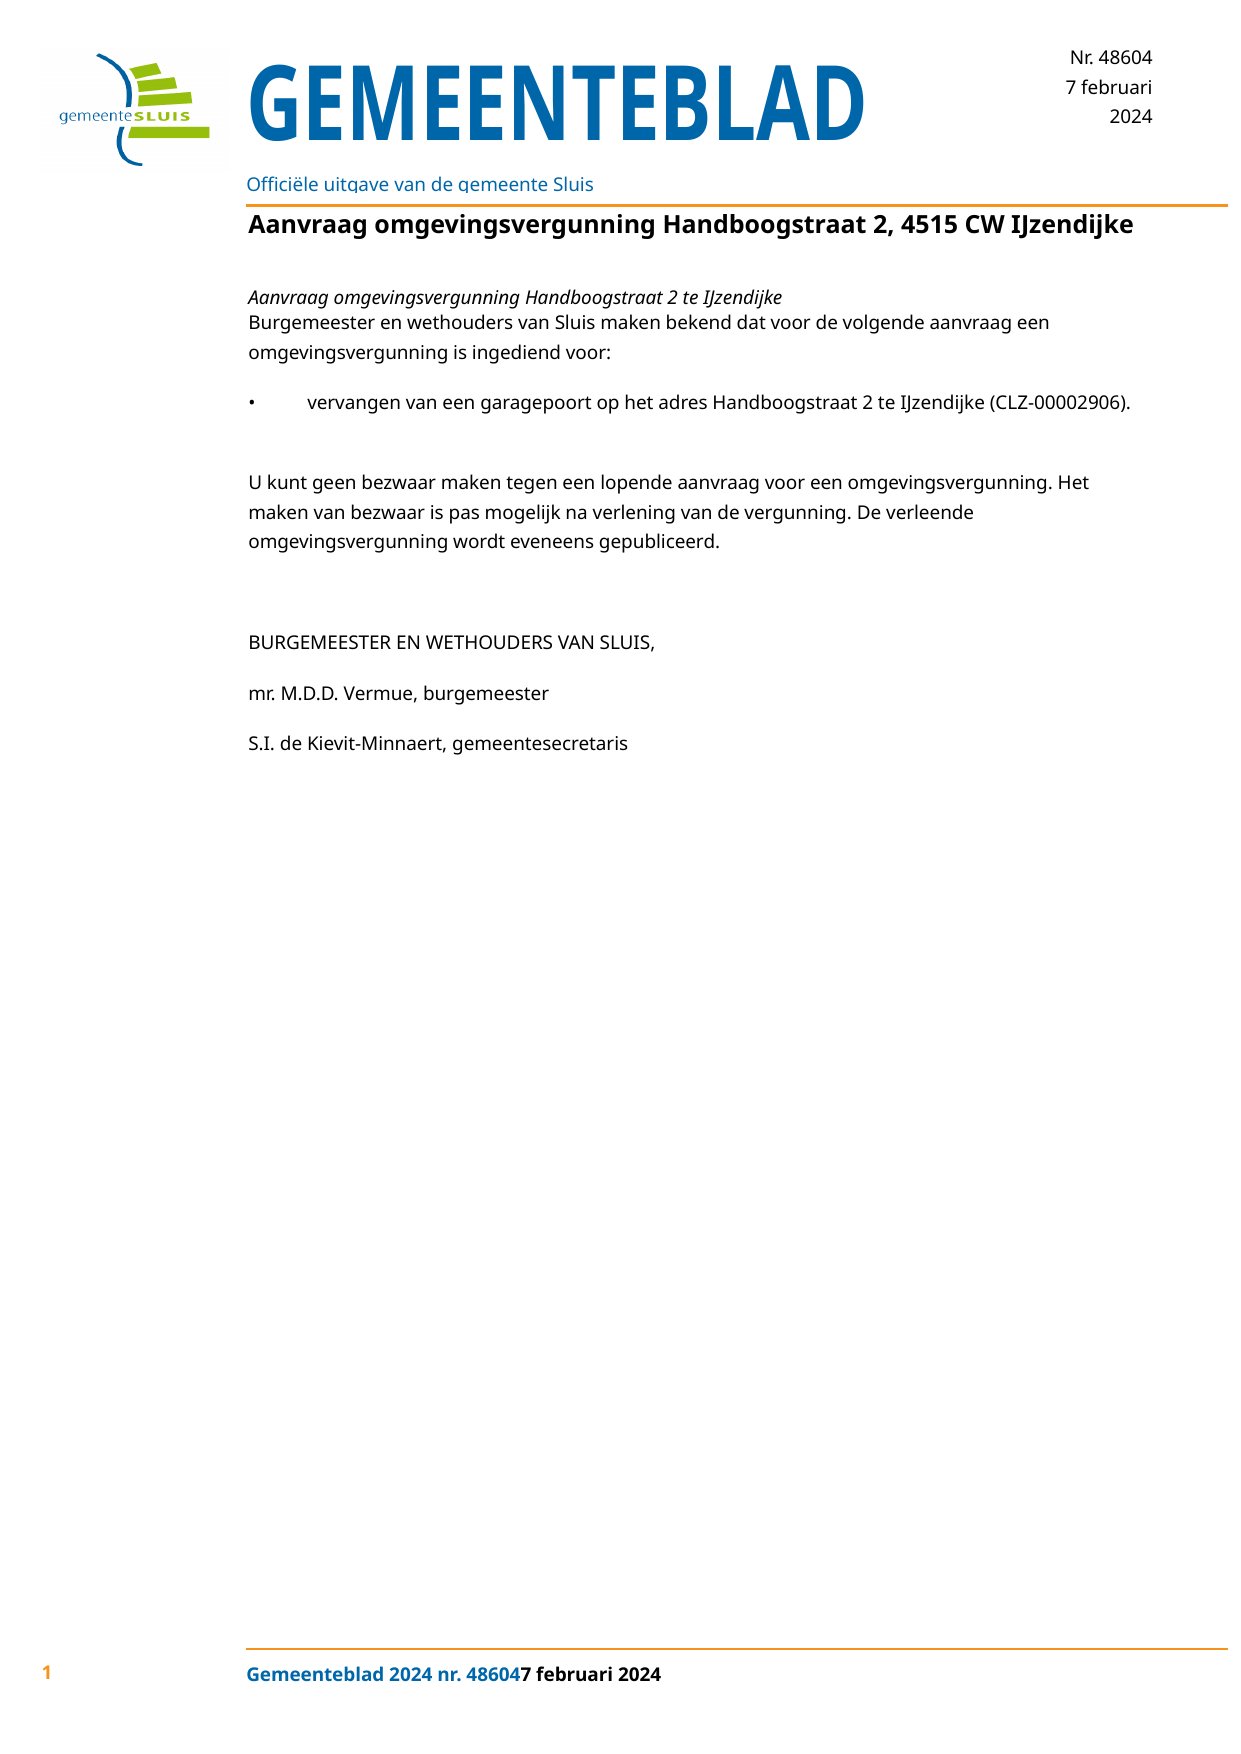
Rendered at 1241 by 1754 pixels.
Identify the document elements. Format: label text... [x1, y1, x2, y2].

text U kunt geen bezwaar maken tegen een lopende aanvraag voor een omgevingsvergunning. Het maken van bezwaar is pas mogelijk na verlening van de vergunning. De verleende omgevingsvergunning wordt eveneens gepubliceerd. [248, 469, 1152, 554]
text Aanvraag omgevingsvergunning Handboogstraat 2, 4515 CW IJzendijke [248, 207, 1152, 241]
picture [41, 47, 231, 172]
text Burgemeester en wethouders van Sluis maken bekend dat voor de volgende aanvraag een omgevingsvergunning is ingediend voor: [248, 309, 1152, 365]
text mr. M.D.D. Vermue, burgemeester [248, 680, 1152, 706]
text S.I. de Kievit-Minnaert, gemeentesecretaris [248, 730, 1152, 756]
text BURGEMEESTER EN WETHOUDERS VAN SLUIS, [248, 629, 1152, 655]
list vervangen van een garagepoort op het adres Handboogstraat 2 te IJzendijke (CLZ-00002906). [248, 389, 1152, 415]
text Aanvraag omgevingsvergunning Handboogstraat 2 te IJzendijke [248, 284, 1152, 309]
